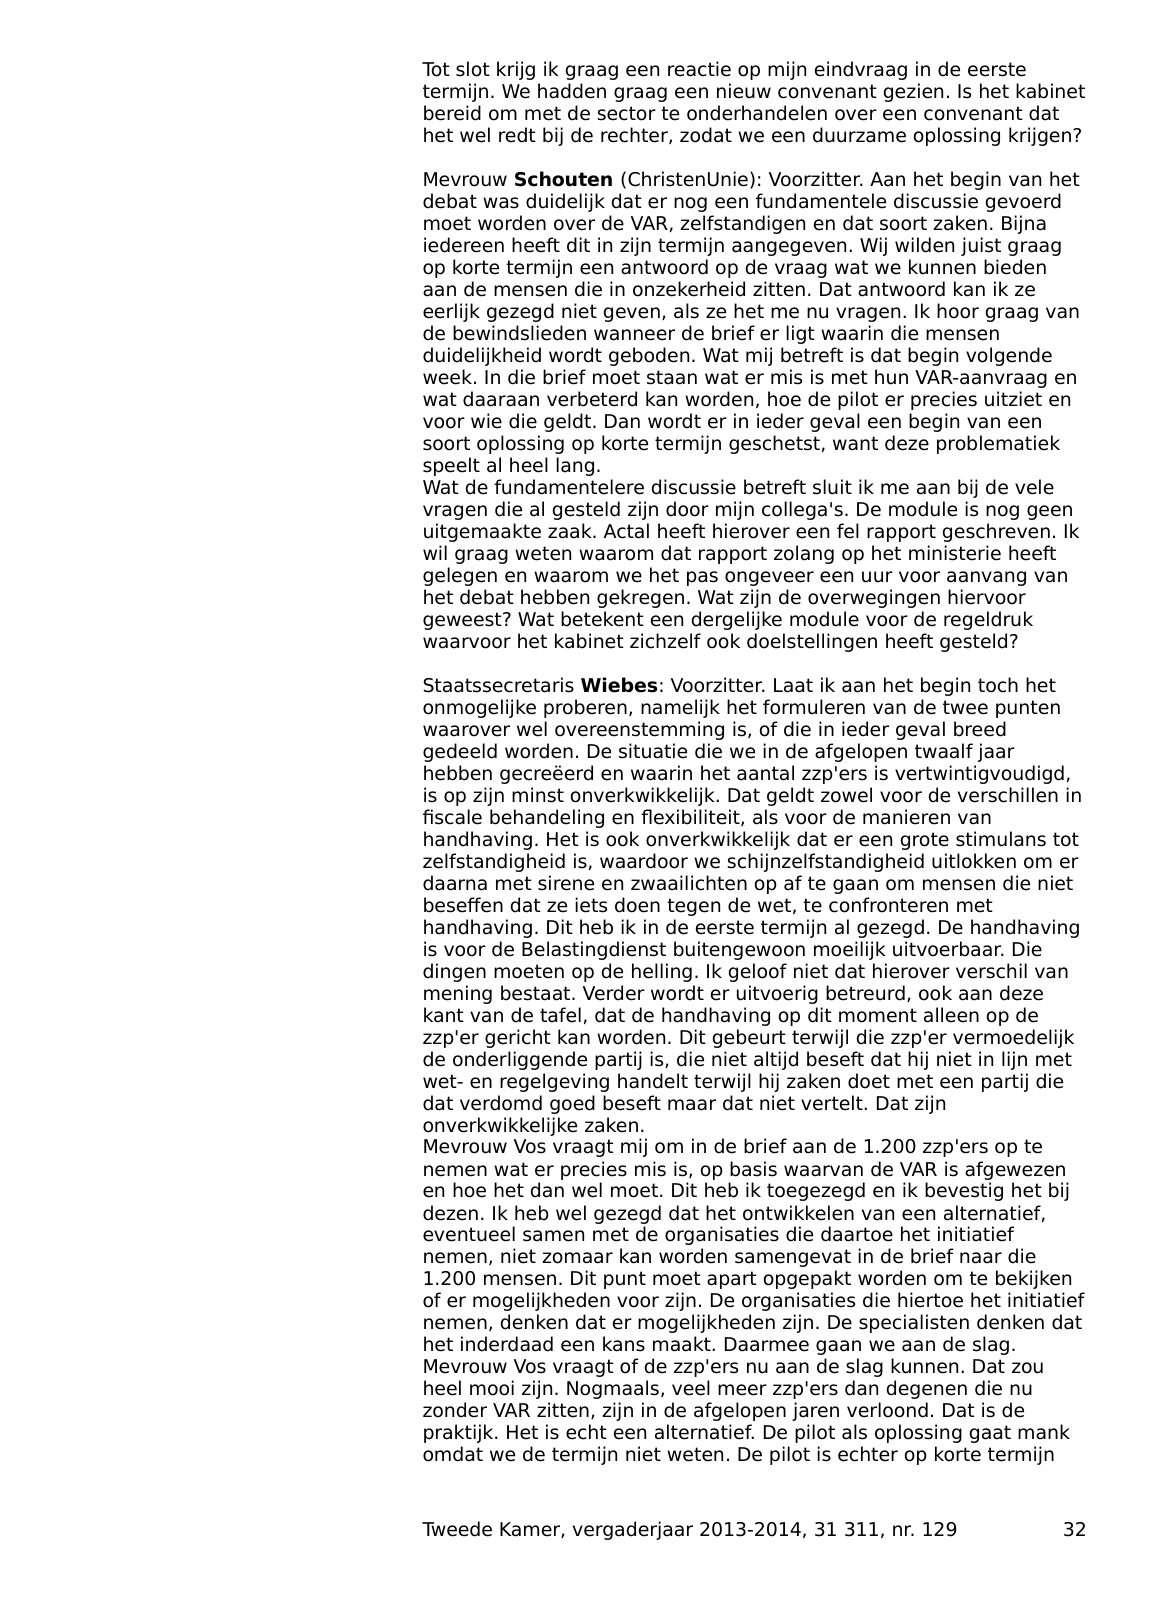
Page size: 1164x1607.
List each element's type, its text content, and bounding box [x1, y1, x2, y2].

text Staatssecretaris Wiebes: Voorzitter. Laat ik aan het begin toch het onmogelijke proberen, namelijk het formuleren van de twee punten waarover wel overeenstemming is, of die in ieder geval breed gedeeld worden. De situatie die we in de afgelopen twaalf jaar hebben gecreëerd en waarin het aantal zzp'ers is vertwintigvoudigd, is op zijn minst onverkwikkelijk. Dat geldt zowel voor de verschillen in fiscale behandeling en flexibiliteit, als voor de manieren van handhaving. Het is ook onverkwikkelijk dat er een grote stimulans tot zelfstandigheid is, waardoor we schijnzelfstandigheid uitlokken om er daarna met sirene en zwaailichten op af te gaan om mensen die niet beseffen dat ze iets doen tegen de wet, te confronteren met handhaving. Dit heb ik in de eerste termijn al gezegd. De handhaving is voor de Belastingdienst buitengewoon moeilijk uitvoerbaar. Die dingen moeten op de helling. Ik geloof niet dat hierover verschil van mening bestaat. Verder wordt er uitvoerig betreurd, ook aan deze kant van de tafel, dat de handhaving op dit moment alleen op de zzp'er gericht kan worden. Dit gebeurt terwijl die zzp'er vermoedelijk de onderliggende partij is, die niet altijd beseft dat hij niet in lijn met wet- en regelgeving handelt terwijl hij zaken doet met een partij die dat verdomd goed beseft maar dat niet vertelt. Dat zijn onverkwikkelijke zaken. [422, 675, 1087, 1136]
text Mevrouw Vos vraagt mij om in de brief aan de 1.200 zzp'ers op te nemen wat er precies mis is, op basis waarvan de VAR is afgewezen en hoe het dan wel moet. Dit heb ik toegezegd en ik bevestig het bij dezen. Ik heb wel gezegd dat het ontwikkelen van een alternatief, eventueel samen met de organisaties die daartoe het initiatief nemen, niet zomaar kan worden samengevat in de brief naar die 1.200 mensen. Dit punt moet apart opgepakt worden om te bekijken of er mogelijkheden voor zijn. De organisaties die hiertoe het initiatief nemen, denken dat er mogelijkheden zijn. De specialisten denken dat het inderdaad een kans maakt. Daarmee gaan we aan de slag. [422, 1136, 1087, 1356]
text Mevrouw Schouten (ChristenUnie): Voorzitter. Aan het begin van het debat was duidelijk dat er nog een fundamentele discussie gevoerd moet worden over de VAR, zelfstandigen en dat soort zaken. Bijna iedereen heeft dit in zijn termijn aangegeven. Wij wilden juist graag op korte termijn een antwoord op de vraag wat we kunnen bieden aan de mensen die in onzekerheid zitten. Dat antwoord kan ik ze eerlijk gezegd niet geven, als ze het me nu vragen. Ik hoor graag van de bewindslieden wanneer de brief er ligt waarin die mensen duidelijkheid wordt geboden. Wat mij betreft is dat begin volgende week. In die brief moet staan wat er mis is met hun VAR-aanvraag en wat daaraan verbeterd kan worden, hoe de pilot er precies uitziet en voor wie die geldt. Dan wordt er in ieder geval een begin van een soort oplossing op korte termijn geschetst, want deze problematiek speelt al heel lang. [422, 169, 1087, 477]
text Wat de fundamentelere discussie betreft sluit ik me aan bij de vele vragen die al gesteld zijn door mijn collega's. De module is nog geen uitgemaakte zaak. Actal heeft hierover een fel rapport geschreven. Ik wil graag weten waarom dat rapport zolang op het ministerie heeft gelegen en waarom we het pas ongeveer een uur voor aanvang van het debat hebben gekregen. Wat zijn de overwegingen hiervoor geweest? Wat betekent een dergelijke module voor de regeldruk waarvoor het kabinet zichzelf ook doelstellingen heeft gesteld? [422, 477, 1087, 653]
text Tot slot krijg ik graag een reactie op mijn eindvraag in de eerste termijn. We hadden graag een nieuw convenant gezien. Is het kabinet bereid om met de sector te onderhandelen over een convenant dat het wel redt bij de rechter, zodat we een duurzame oplossing krijgen? [422, 59, 1087, 147]
text Mevrouw Vos vraagt of de zzp'ers nu aan de slag kunnen. Dat zou heel mooi zijn. Nogmaals, veel meer zzp'ers dan degenen die nu zonder VAR zitten, zijn in de afgelopen jaren verloond. Dat is de praktijk. Het is echt een alternatief. De pilot als oplossing gaat mank omdat we de termijn niet weten. De pilot is echter op korte termijn [422, 1356, 1087, 1466]
